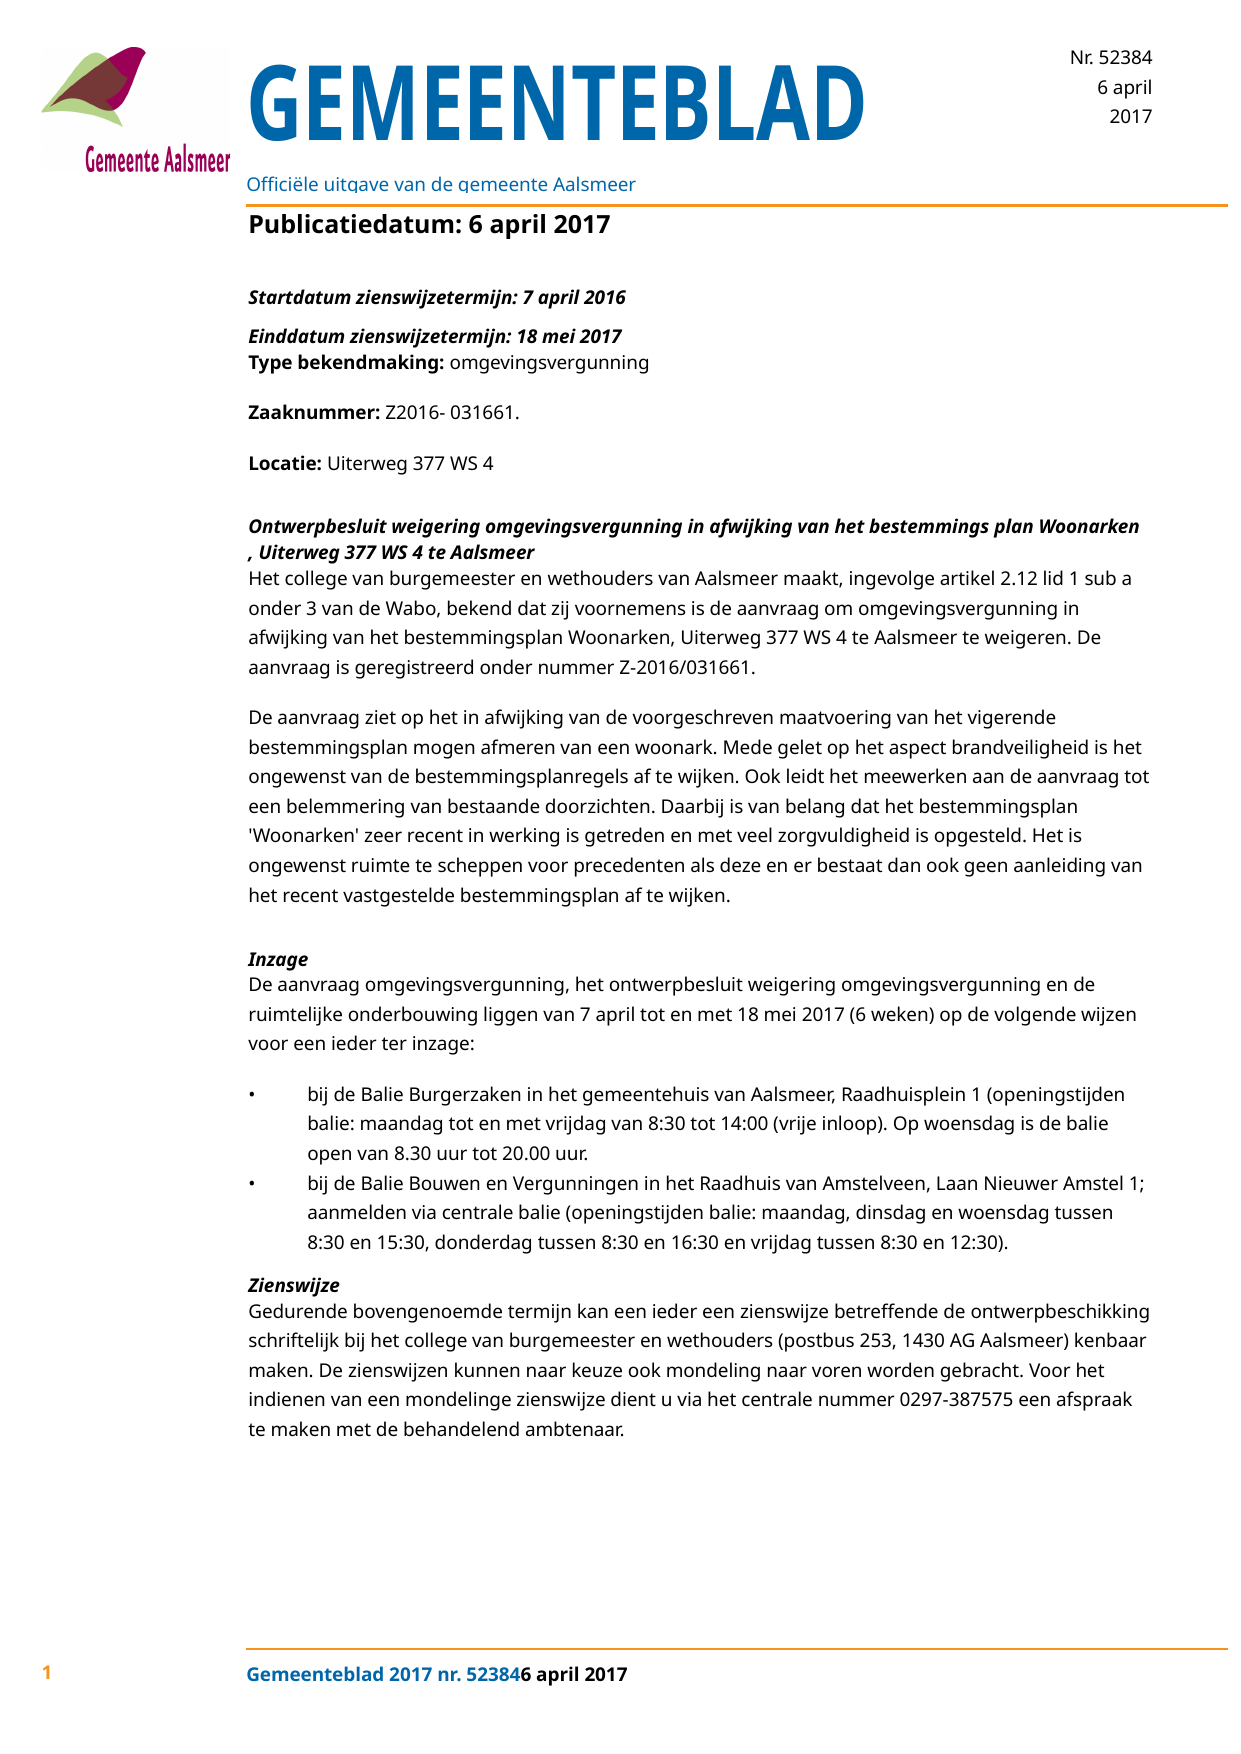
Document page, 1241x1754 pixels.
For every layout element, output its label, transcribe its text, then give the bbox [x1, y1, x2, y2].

text Ontwerpbesluit weigering omgevingsvergunning in afwijking van het bestemmings plan Woonarken , Uiterweg 377 WS 4 te Aalsmeer [248, 514, 1152, 565]
text Gedurende bovengenoemde termijn kan een ieder een zienswijze betreffende de ontwerpbeschikking schriftelijk bij het college van burgemeester en wethouders (postbus 253, 1430 AG Aalsmeer) kenbaar maken. De zienswijzen kunnen naar keuze ook mondeling naar voren worden gebracht. Voor het indienen van een mondelinge zienswijze dient u via het centrale nummer 0297-387575 een afspraak te maken met de behandelend ambtenaar. [248, 1298, 1152, 1442]
text Zaaknummer: Z2016- 031661. [248, 399, 1152, 425]
picture [41, 47, 231, 172]
text Startdatum zienswijzetermijn: 7 april 2016 [248, 284, 1152, 309]
text Inzage [248, 946, 1152, 971]
text De aanvraag omgevingsvergunning, het ontwerpbesluit weigering omgevingsvergunning en de ruimtelijke onderbouwing liggen van 7 april tot en met 18 mei 2017 (6 weken) op de volgende wijzen voor een ieder ter inzage: [248, 971, 1152, 1056]
text Einddatum zienswijzetermijn: 18 mei 2017 [248, 323, 1152, 349]
text Locatie: Uiterweg 377 WS 4 [248, 450, 1152, 475]
text Publicatiedatum: 6 april 2017 [248, 207, 1152, 241]
text Type bekendmaking: omgevingsvergunning [248, 349, 1152, 374]
text Het college van burgemeester en wethouders van Aalsmeer maakt, ingevolge artikel 2.12 lid 1 sub a onder 3 van de Wabo, bekend dat zij voornemens is de aanvraag om omgevingsvergunning in afwijking van het bestemmingsplan Woonarken, Uiterweg 377 WS 4 te Aalsmeer te weigeren. De aanvraag is geregistreerd onder nummer Z-2016/031661. [248, 565, 1152, 679]
text De aanvraag ziet op het in afwijking van de voorgeschreven maatvoering van het vigerende bestemmingsplan mogen afmeren van een woonark. Mede gelet op het aspect brandveiligheid is het ongewenst van de bestemmingsplanregels af te wijken. Ook leidt het meewerken aan de aanvraag tot een belemmering van bestaande doorzichten. Daarbij is van belang dat het bestemmingsplan 'Woonarken' zeer recent in werking is getreden en met veel zorgvuldigheid is opgesteld. Het is ongewenst ruimte te scheppen voor precedenten als deze en er bestaat dan ook geen aanleiding van het recent vastgestelde bestemmingsplan af te wijken. [248, 704, 1152, 907]
list bij de Balie Burgerzaken in het gemeentehuis van Aalsmeer, Raadhuisplein 1 (openingstijden balie: maandag tot en met vrijdag van 8:30 tot 14:00 (vrije inloop). Op woensdag is de balie open van 8.30 uur tot 20.00 uur. [248, 1081, 1152, 1166]
text Zienswijze [248, 1272, 1152, 1298]
list bij de Balie Bouwen en Vergunningen in het Raadhuis van Amstelveen, Laan Nieuwer Amstel 1; aanmelden via centrale balie (openingstijden balie: maandag, dinsdag en woensdag tussen 8:30 en 15:30, donderdag tussen 8:30 en 16:30 en vrijdag tussen 8:30 en 12:30). [248, 1170, 1152, 1255]
